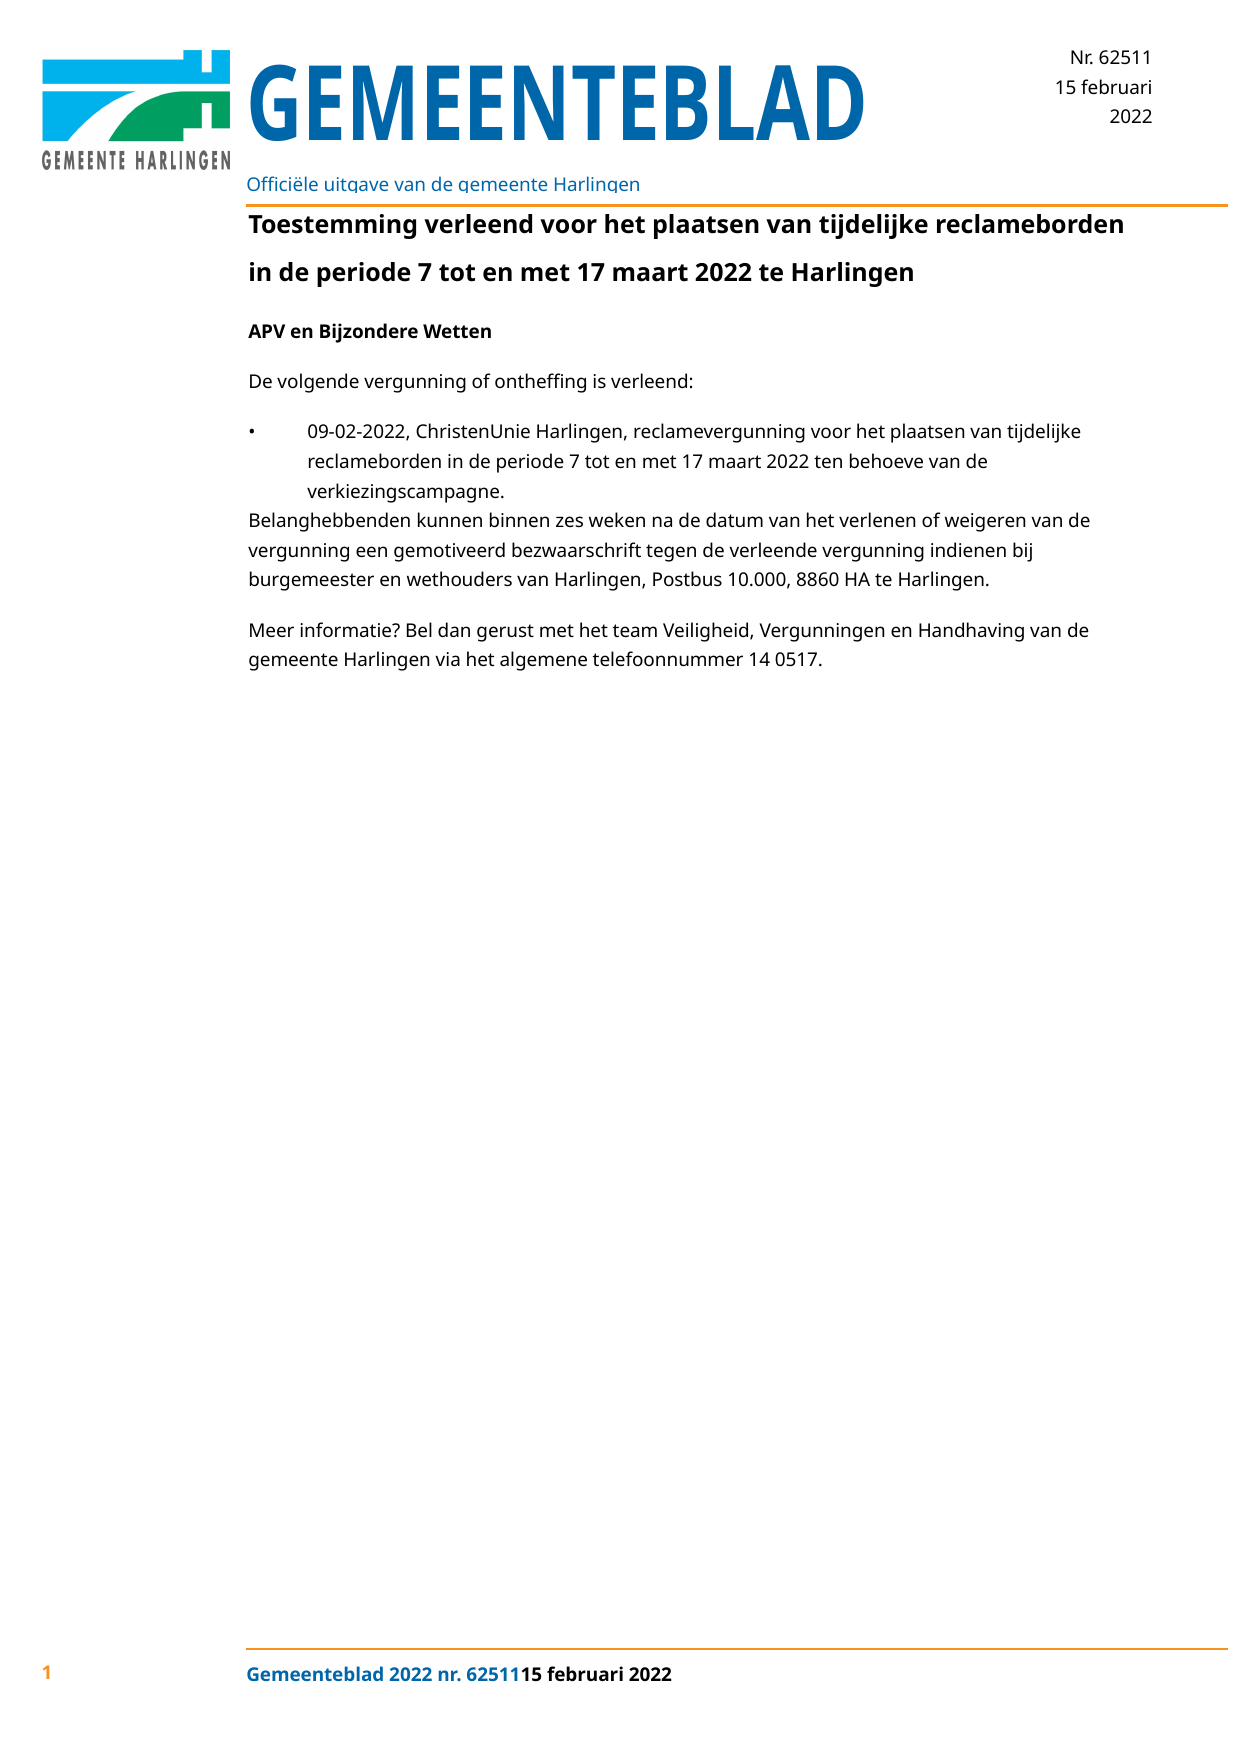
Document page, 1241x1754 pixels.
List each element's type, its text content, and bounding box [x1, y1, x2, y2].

text Toestemming verleend voor het plaatsen van tijdelijke reclameborden in de periode 7 tot en met 17 maart 2022 te Harlingen [248, 207, 1152, 288]
text De volgende vergunning of ontheffing is verleend: [248, 368, 1152, 394]
text Belanghebbenden kunnen binnen zes weken na de datum van het verlenen of weigeren van de vergunning een gemotiveerd bezwaarschrift tegen de verleende vergunning indienen bij burgemeester en wethouders van Harlingen, Postbus 10.000, 8860 HA te Harlingen. [248, 507, 1152, 592]
text Meer informatie? Bel dan gerust met het team Veiligheid, Vergunningen en Handhaving van de gemeente Harlingen via het algemene telefoonnummer 14 0517. [248, 617, 1152, 672]
text APV en Bijzondere Wetten [248, 318, 1152, 344]
picture [41, 47, 231, 172]
list 09-02-2022, ChristenUnie Harlingen, reclamevergunning voor het plaatsen van tijdelijke reclameborden in de periode 7 tot en met 17 maart 2022 ten behoeve van de verkiezingscampagne. [248, 419, 1152, 504]
